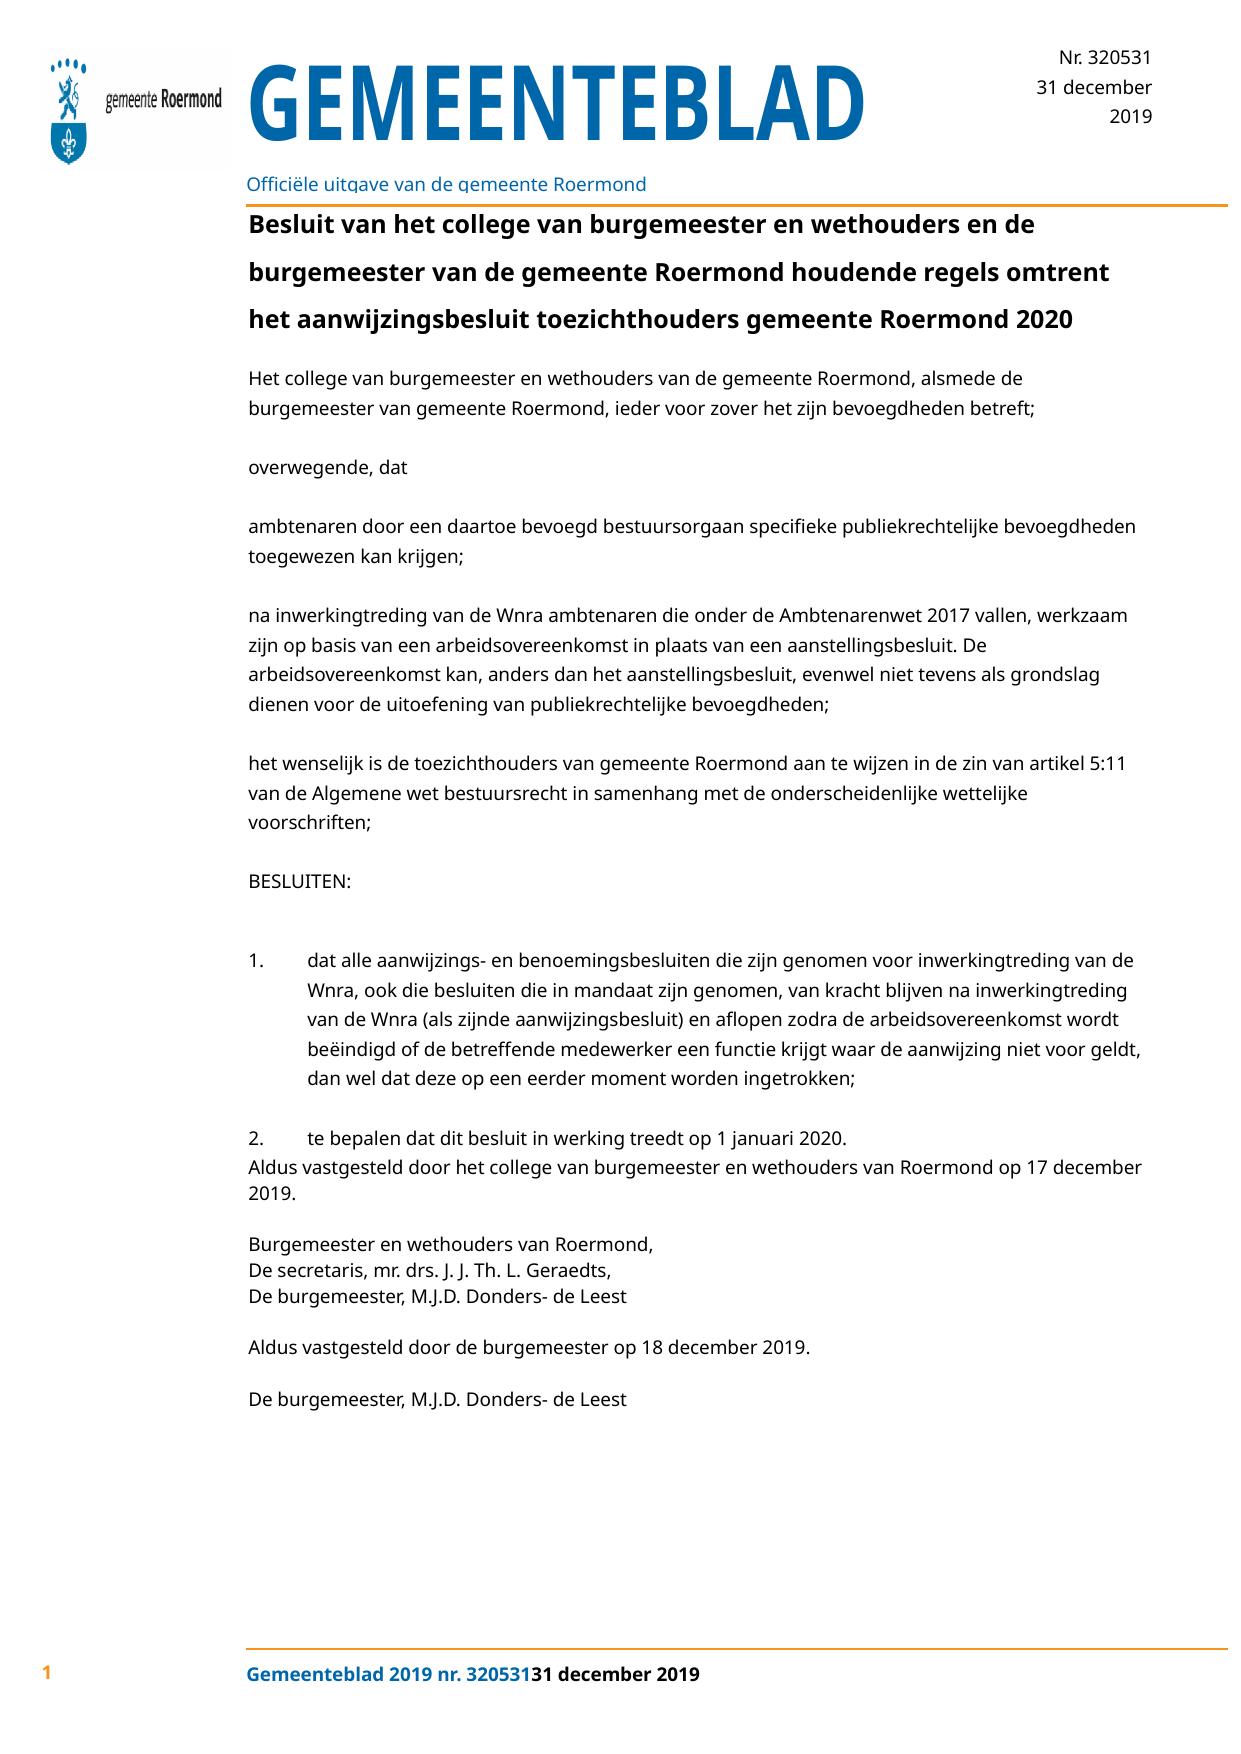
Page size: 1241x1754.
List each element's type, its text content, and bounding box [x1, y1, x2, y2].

list dat alle aanwijzings- en benoemingsbesluiten die zijn genomen voor inwerkingtreding van de Wnra, ook die besluiten die in mandaat zijn genomen, van kracht blijven na inwerkingtreding van de Wnra (als zijnde aanwijzingsbesluit) en aflopen zodra de arbeidsovereenkomst wordt beëindigd of de betreffende medewerker een functie krijgt waar de aanwijzing niet voor geldt, dan wel dat deze op een eerder moment worden ingetrokken; [248, 947, 1152, 1091]
text De burgemeester, M.J.D. Donders- de Leest [248, 1283, 1152, 1309]
text na inwerkingtreding van de Wnra ambtenaren die onder de Ambtenarenwet 2017 vallen, werkzaam zijn op basis van een arbeidsovereenkomst in plaats van een aanstellingsbesluit. De arbeidsovereenkomst kan, anders dan het aanstellingsbesluit, evenwel niet tevens als grondslag dienen voor de uitoefening van publiekrechtelijke bevoegdheden; [248, 602, 1152, 717]
text Burgemeester en wethouders van Roermond, [248, 1232, 1152, 1257]
text De secretaris, mr. drs. J. J. Th. L. Geraedts, [248, 1257, 1152, 1283]
text Aldus vastgesteld door de burgemeester op 18 december 2019. [248, 1334, 1152, 1360]
text ambtenaren door een daartoe bevoegd bestuursorgaan specifieke publiekrechtelijke bevoegdheden toegewezen kan krijgen; [248, 513, 1152, 569]
text Aldus vastgesteld door het college van burgemeester en wethouders van Roermond op 17 december 2019. [248, 1154, 1152, 1206]
picture [41, 47, 231, 172]
text het wenselijk is de toezichthouders van gemeente Roermond aan te wijzen in de zin van artikel 5:11 van de Algemene wet bestuursrecht in samenhang met de onderscheidenlijke wettelijke voorschriften; [248, 750, 1152, 835]
text De burgemeester, M.J.D. Donders- de Leest [248, 1386, 1152, 1412]
text overwegende, dat [248, 454, 1152, 480]
text Besluit van het college van burgemeester en wethouders en de burgemeester van de gemeente Roermond houdende regels omtrent het aanwijzingsbesluit toezichthouders gemeente Roermond 2020 [248, 207, 1152, 336]
text Het college van burgemeester en wethouders van de gemeente Roermond, alsmede de burgemeester van gemeente Roermond, ieder voor zover het zijn bevoegdheden betreft; [248, 366, 1152, 421]
text BESLUITEN: [248, 868, 1152, 894]
list te bepalen dat dit besluit in werking treedt op 1 januari 2020. [248, 1125, 1152, 1151]
